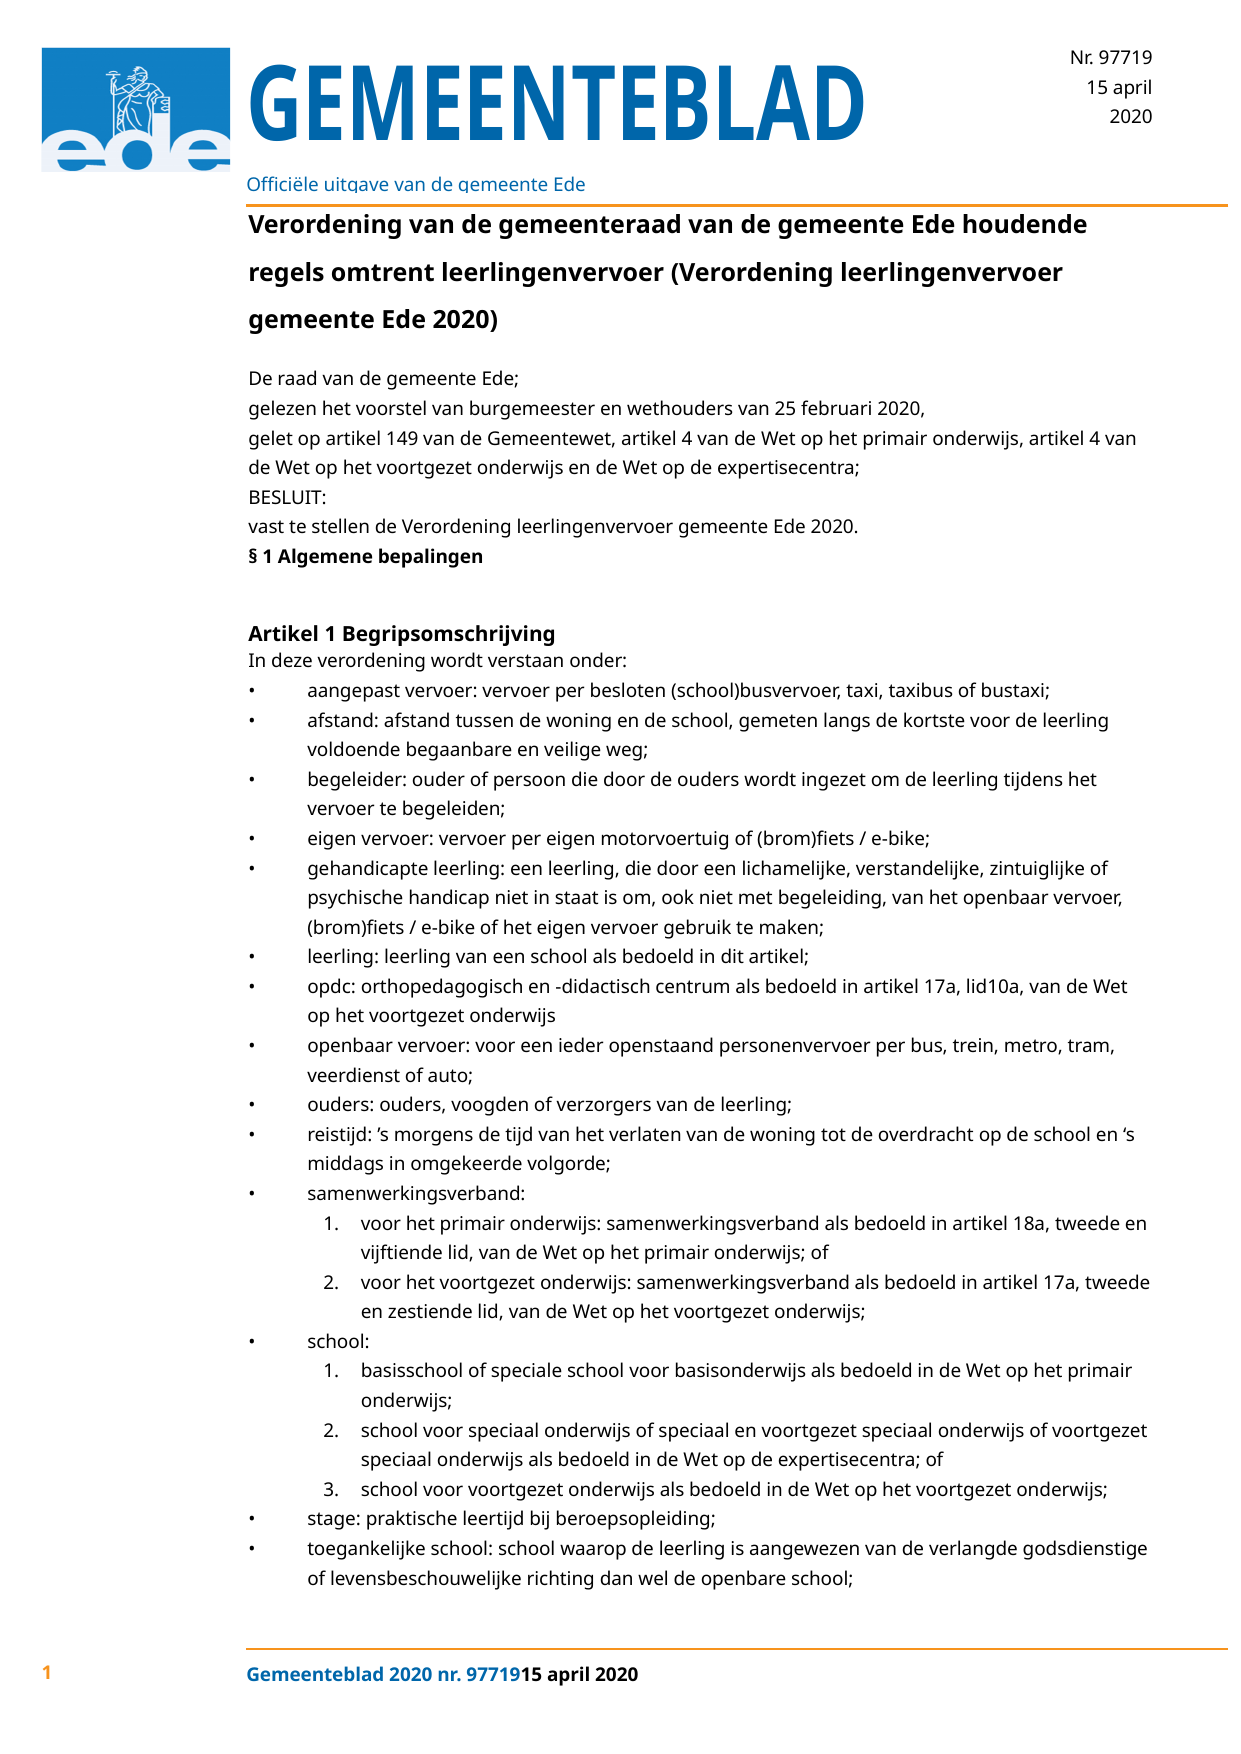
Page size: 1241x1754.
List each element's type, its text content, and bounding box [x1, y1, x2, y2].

list opdc: orthopedagogisch en -didactisch centrum als bedoeld in artikel 17a, lid10a, van de Wet op het voortgezet onderwijs [248, 973, 1152, 1028]
list basisschool of speciale school voor basisonderwijs als bedoeld in de Wet op het primair onderwijs; [323, 1358, 1152, 1413]
list reistijd: ’s morgens de tijd van het verlaten van de woning tot de overdracht op de school en ‘s middags in omgekeerde volgorde; [248, 1121, 1152, 1176]
text In deze verordening wordt verstaan onder: [248, 648, 1152, 673]
list ouders: ouders, voogden of verzorgers van de leerling; [248, 1091, 1152, 1117]
list voor het primair onderwijs: samenwerkingsverband als bedoeld in artikel 18a, tweede en vijftiende lid, van de Wet op het primair onderwijs; of [323, 1210, 1152, 1265]
list school voor voortgezet onderwijs als bedoeld in de Wet op het voortgezet onderwijs; [323, 1476, 1152, 1502]
list gehandicapte leerling: een leerling, die door een lichamelijke, verstandelijke, zintuiglijke of psychische handicap niet in staat is om, ook niet met begeleiding, van het openbaar vervoer, (brom)fiets / e-bike of het eigen vervoer gebruik te maken; [248, 855, 1152, 939]
list afstand: afstand tussen de woning en de school, gemeten langs de kortste voor de leerling voldoende begaanbare en veilige weg; [248, 707, 1152, 762]
list aangepast vervoer: vervoer per besloten (school)busvervoer, taxi, taxibus of bustaxi; [248, 677, 1152, 703]
text § 1 Algemene bepalingen [248, 543, 1152, 569]
list eigen vervoer: vervoer per eigen motorvoertuig of (brom)fiets / e-bike; [248, 825, 1152, 851]
list toegankelijke school: school waarop de leerling is aangewezen van de verlangde godsdienstige of levensbeschouwelijke richting dan wel de openbare school; [248, 1535, 1152, 1590]
text gelet op artikel 149 van de Gemeentewet, artikel 4 van de Wet op het primair onderwijs, artikel 4 van de Wet op het voortgezet onderwijs en de Wet op de expertisecentra; [248, 425, 1152, 480]
list school voor speciaal onderwijs of speciaal en voortgezet speciaal onderwijs of voortgezet speciaal onderwijs als bedoeld in de Wet op de expertisecentra; of [323, 1417, 1152, 1472]
list stage: praktische leertijd bij beroepsopleiding; [248, 1506, 1152, 1531]
list school: [248, 1328, 1152, 1354]
list voor het voortgezet onderwijs: samenwerkingsverband als bedoeld in artikel 17a, tweede en zestiende lid, van de Wet op het voortgezet onderwijs; [323, 1269, 1152, 1324]
picture [41, 47, 231, 172]
text De raad van de gemeente Ede; [248, 366, 1152, 391]
text gelezen het voorstel van burgemeester en wethouders van 25 februari 2020, [248, 395, 1152, 421]
text BESLUIT: [248, 484, 1152, 509]
list begeleider: ouder of persoon die door de ouders wordt ingezet om de leerling tijdens het vervoer te begeleiden; [248, 766, 1152, 821]
text vast te stellen de Verordening leerlingenvervoer gemeente Ede 2020. [248, 513, 1152, 539]
text Verordening van de gemeenteraad van de gemeente Ede houdende regels omtrent leerlingenvervoer (Verordening leerlingenvervoer gemeente Ede 2020) [248, 207, 1152, 336]
text Artikel 1 Begripsomschrijving [248, 619, 1152, 648]
list samenwerkingsverband: [248, 1180, 1152, 1206]
list leerling: leerling van een school als bedoeld in dit artikel; [248, 943, 1152, 969]
list openbaar vervoer: voor een ieder openstaand personenvervoer per bus, trein, metro, tram, veerdienst of auto; [248, 1032, 1152, 1087]
